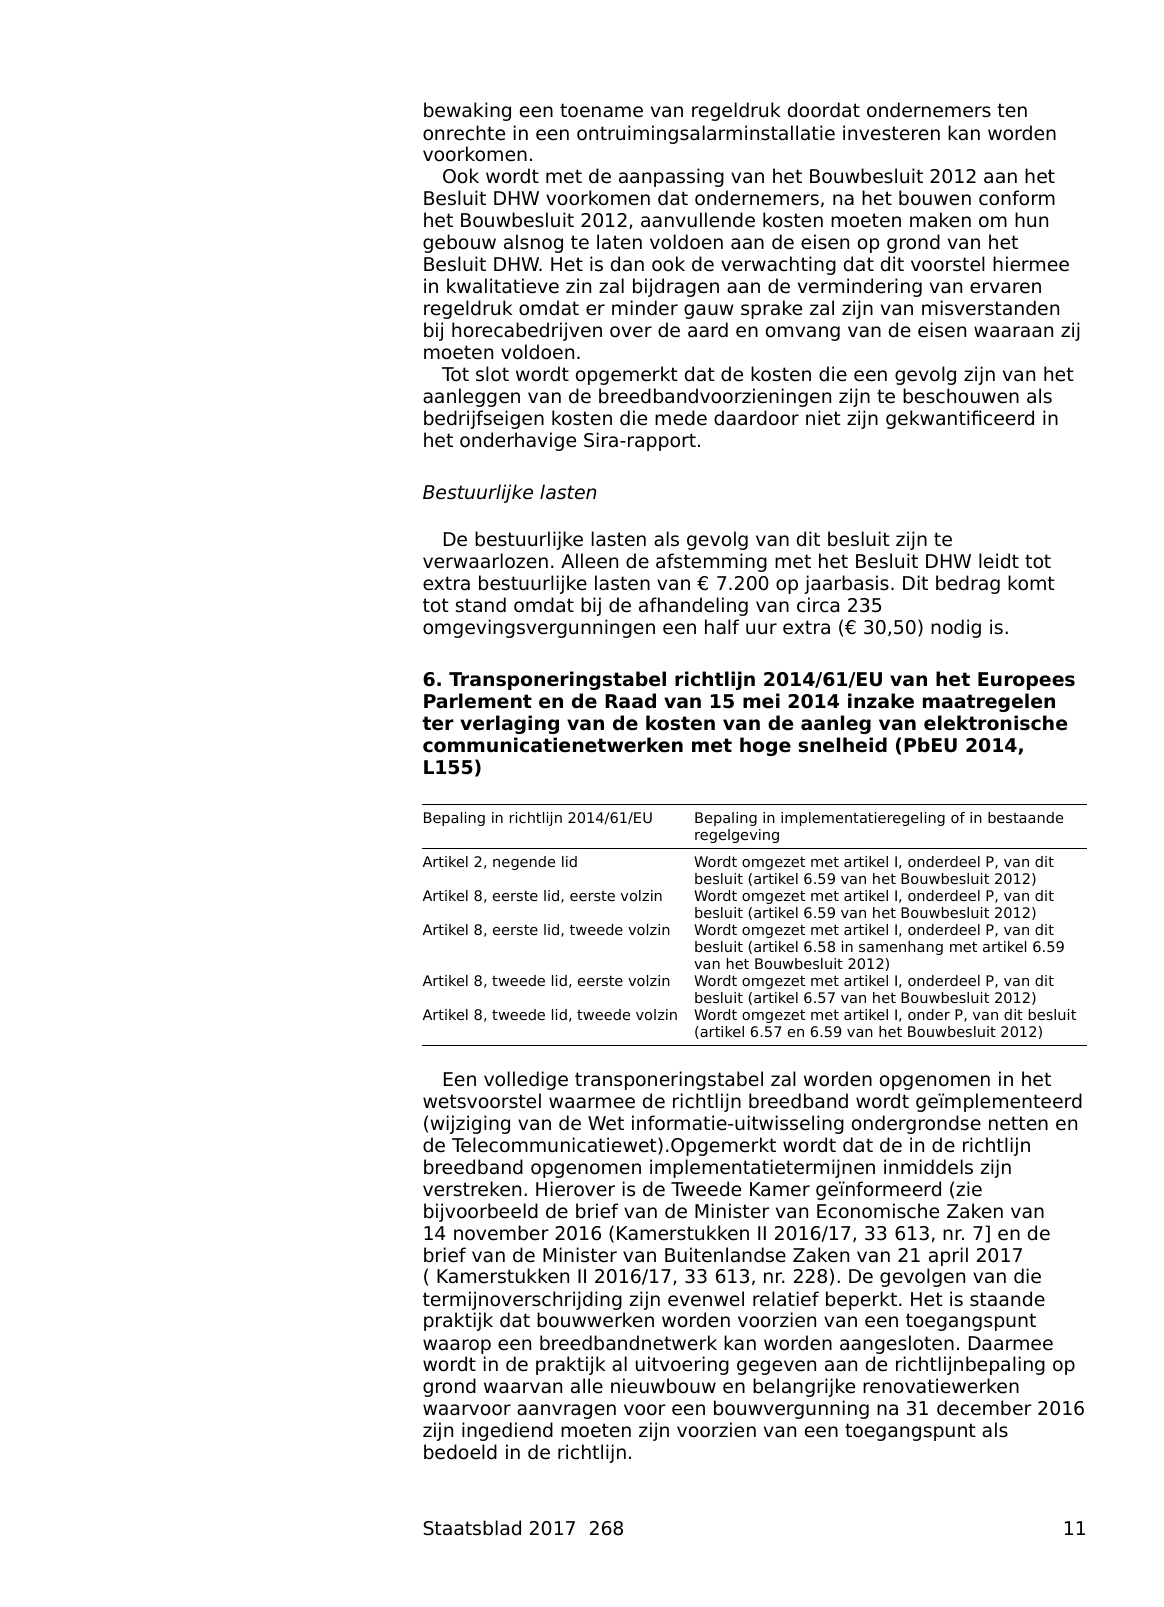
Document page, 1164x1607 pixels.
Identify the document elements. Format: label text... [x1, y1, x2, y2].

table_cell Artikel 8, eerste lid, tweede volzin [422, 922, 688, 973]
text Tot slot wordt opgemerkt dat de kosten die een gevolg zijn van het aanleggen van de breedbandvoorzieningen zijn te beschouwen als bedrijfseigen kosten die mede daardoor niet zijn gekwantificeerd in het onderhavige Sira-rapport. [422, 364, 1087, 452]
table_cell Wordt omgezet met artikel I, onderdeel P, van dit besluit (artikel 6.59 van het Bouwbesluit 2012) [688, 849, 1087, 888]
text Ook wordt met de aanpassing van het Bouwbesluit 2012 aan het Besluit DHW voorkomen dat ondernemers, na het bouwen conform het Bouwbesluit 2012, aanvullende kosten moeten maken om hun gebouw alsnog te laten voldoen aan de eisen op grond van het Besluit DHW. Het is dan ook de verwachting dat dit voorstel hiermee in kwalitatieve zin zal bijdragen aan de vermindering van ervaren regeldruk omdat er minder gauw sprake zal zijn van misverstanden bij horecabedrijven over de aard en omvang van de eisen waaraan zij moeten voldoen. [422, 166, 1087, 364]
table_cell Artikel 2, negende lid [422, 849, 688, 888]
text bewaking een toename van regeldruk doordat ondernemers ten onrechte in een ontruimingsalarminstallatie investeren kan worden voorkomen. [422, 100, 1087, 166]
text Een volledige transponeringstabel zal worden opgenomen in het wetsvoorstel waarmee de richtlijn breedband wordt geïmplementeerd (wijziging van de Wet informatie-uitwisseling ondergrondse netten en de Telecommunicatiewet).Opgemerkt wordt dat de in de richtlijn breedband opgenomen implementatietermijnen inmiddels zijn verstreken. Hierover is de Tweede Kamer geïnformeerd (zie bijvoorbeeld de brief van de Minister van Economische Zaken van 14 november 2016 (Kamerstukken II 2016/17, 33 613, nr. 7] en de brief van de Minister van Buitenlandse Zaken van 21 april 2017 ( Kamerstukken II 2016/17, 33 613, nr. 228). De gevolgen van die termijnoverschrijding zijn evenwel relatief beperkt. Het is staande praktijk dat bouwwerken worden voorzien van een toegangspunt waarop een breedbandnetwerk kan worden aangesloten. Daarmee wordt in de praktijk al uitvoering gegeven aan de richtlijnbepaling op grond waarvan alle nieuwbouw en belangrijke renovatiewerken waarvoor aanvragen voor een bouwvergunning na 31 december 2016 zijn ingediend moeten zijn voorzien van een toegangspunt als bedoeld in de richtlijn. [422, 1069, 1087, 1464]
table_cell Wordt omgezet met artikel I, onder P, van dit besluit (artikel 6.57 en 6.59 van het Bouwbesluit 2012) [688, 1007, 1087, 1045]
table_cell Wordt omgezet met artikel I, onderdeel P, van dit besluit (artikel 6.57 van het Bouwbesluit 2012) [688, 973, 1087, 1007]
table_header Bepaling in richtlijn 2014/61/EU [422, 805, 688, 848]
subtitle Bestuurlijke lasten [422, 482, 1087, 504]
table_cell Wordt omgezet met artikel I, onderdeel P, van dit besluit (artikel 6.58 in samenhang met artikel 6.59 van het Bouwbesluit 2012) [688, 922, 1087, 973]
table_cell Artikel 8, tweede lid, tweede volzin [422, 1007, 688, 1045]
table_cell Artikel 8, tweede lid, eerste volzin [422, 973, 688, 1007]
table_header Bepaling in implementatieregeling of in bestaande regelgeving [688, 805, 1087, 848]
table_cell Artikel 8, eerste lid, eerste volzin [422, 888, 688, 922]
subtitle 6. Transponeringstabel richtlijn 2014/61/EU van het Europees Parlement en de Raad van 15 mei 2014 inzake maatregelen ter verlaging van de kosten van de aanleg van elektronische communicatienetwerken met hoge snelheid (PbEU 2014, L155) [422, 669, 1087, 779]
text De bestuurlijke lasten als gevolg van dit besluit zijn te verwaarlozen. Alleen de afstemming met het Besluit DHW leidt tot extra bestuurlijke lasten van € 7.200 op jaarbasis. Dit bedrag komt tot stand omdat bij de afhandeling van circa 235 omgevingsvergunningen een half uur extra (€ 30,50) nodig is. [422, 529, 1087, 639]
table_cell Wordt omgezet met artikel I, onderdeel P, van dit besluit (artikel 6.59 van het Bouwbesluit 2012) [688, 888, 1087, 922]
